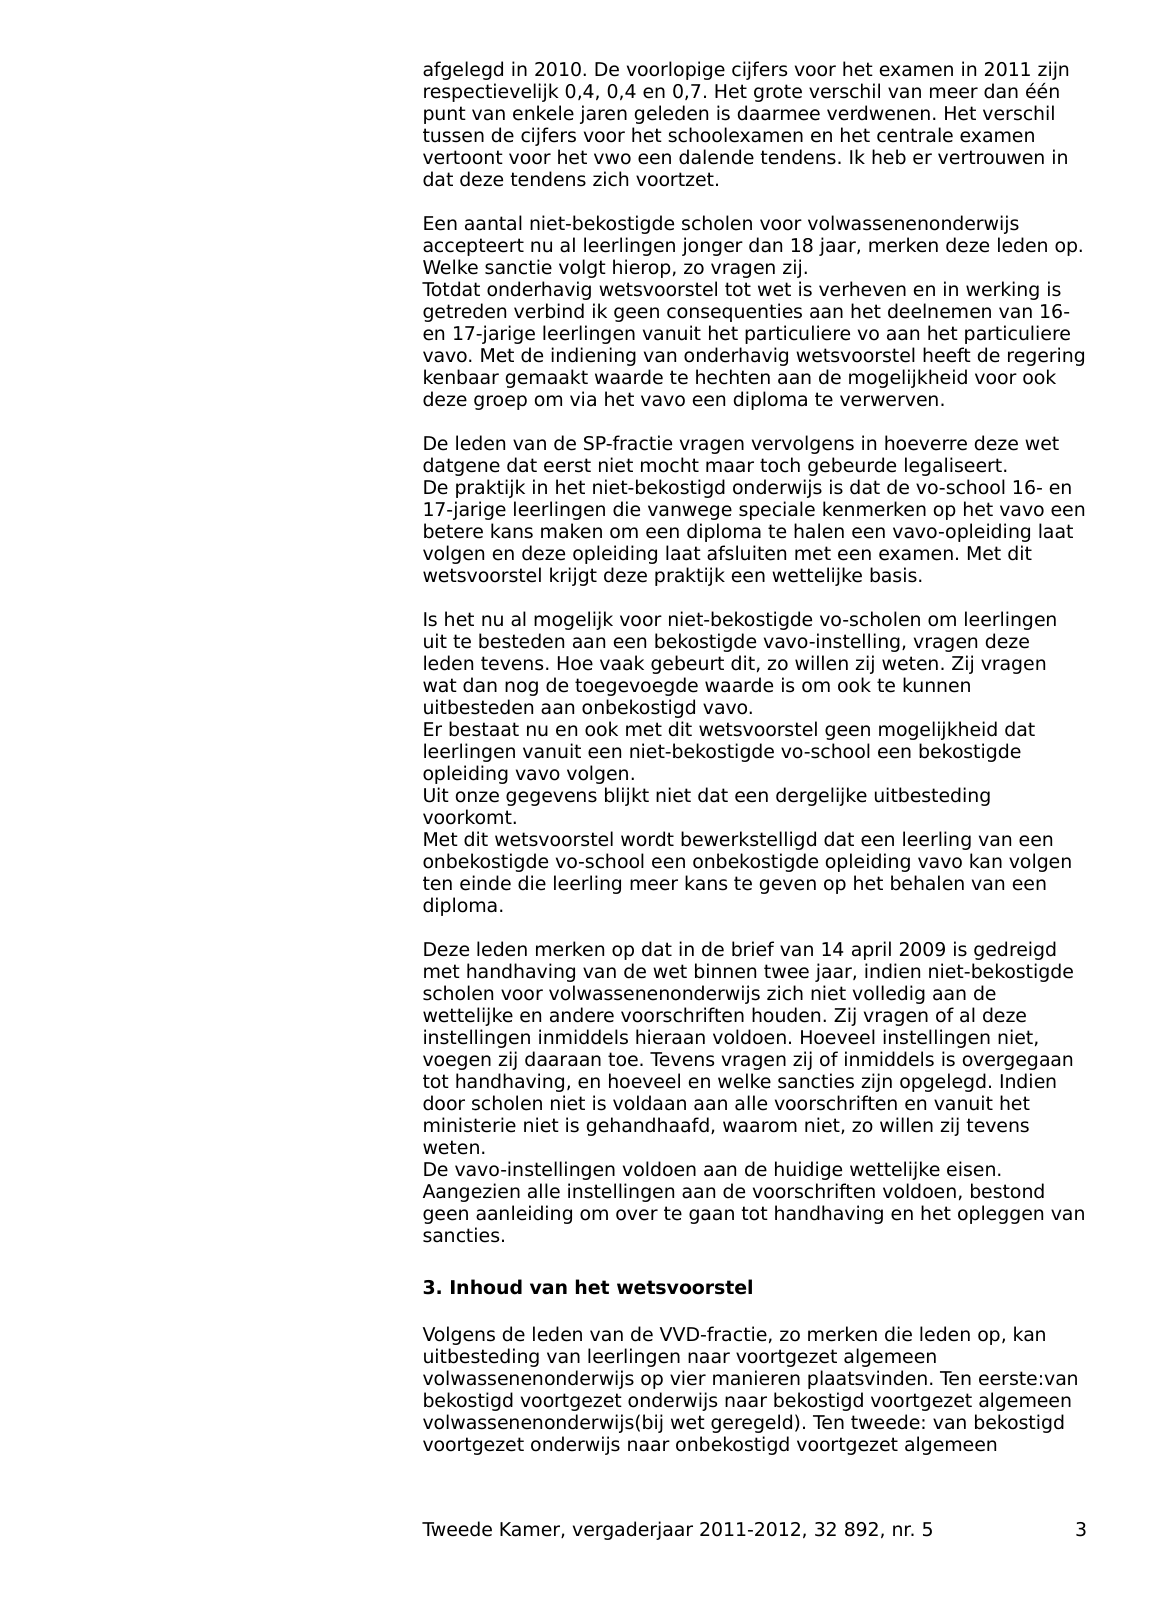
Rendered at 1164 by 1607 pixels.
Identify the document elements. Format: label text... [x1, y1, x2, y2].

subtitle 3. Inhoud van het wetsvoorstel [422, 1277, 1087, 1299]
text Totdat onderhavig wetsvoorstel tot wet is verheven en in werking is getreden verbind ik geen consequenties aan het deelnemen van 16- en 17-jarige leerlingen vanuit het particuliere vo aan het particuliere vavo. Met de indiening van onderhavig wetsvoorstel heeft de regering kenbaar gemaakt waarde te hechten aan de mogelijkheid voor ook deze groep om via het vavo een diploma te verwerven. [422, 279, 1087, 411]
text Een aantal niet-bekostigde scholen voor volwassenenonderwijs accepteert nu al leerlingen jonger dan 18 jaar, merken deze leden op. Welke sanctie volgt hierop, zo vragen zij. [422, 213, 1087, 279]
text De praktijk in het niet-bekostigd onderwijs is dat de vo-school 16- en 17-jarige leerlingen die vanwege speciale kenmerken op het vavo een betere kans maken om een diploma te halen een vavo-opleiding laat volgen en deze opleiding laat afsluiten met een examen. Met dit wetsvoorstel krijgt deze praktijk een wettelijke basis. [422, 477, 1087, 587]
text afgelegd in 2010. De voorlopige cijfers voor het examen in 2011 zijn respectievelijk 0,4, 0,4 en 0,7. Het grote verschil van meer dan één punt van enkele jaren geleden is daarmee verdwenen. Het verschil tussen de cijfers voor het schoolexamen en het centrale examen vertoont voor het vwo een dalende tendens. Ik heb er vertrouwen in dat deze tendens zich voortzet. [422, 59, 1087, 191]
text Volgens de leden van de VVD-fractie, zo merken die leden op, kan uitbesteding van leerlingen naar voortgezet algemeen volwassenenonderwijs op vier manieren plaatsvinden. Ten eerste:van bekostigd voortgezet onderwijs naar bekostigd voortgezet algemeen volwassenenonderwijs(bij wet geregeld). Ten tweede: van bekostigd voortgezet onderwijs naar onbekostigd voortgezet algemeen [422, 1324, 1087, 1456]
text Met dit wetsvoorstel wordt bewerkstelligd dat een leerling van een onbekostigde vo-school een onbekostigde opleiding vavo kan volgen ten einde die leerling meer kans te geven op het behalen van een diploma. [422, 829, 1087, 917]
text Uit onze gegevens blijkt niet dat een dergelijke uitbesteding voorkomt. [422, 785, 1087, 829]
text Er bestaat nu en ook met dit wetsvoorstel geen mogelijkheid dat leerlingen vanuit een niet-bekostigde vo-school een bekostigde opleiding vavo volgen. [422, 719, 1087, 785]
text De vavo-instellingen voldoen aan de huidige wettelijke eisen. Aangezien alle instellingen aan de voorschriften voldoen, bestond geen aanleiding om over te gaan tot handhaving en het opleggen van sancties. [422, 1159, 1087, 1247]
text Is het nu al mogelijk voor niet-bekostigde vo-scholen om leerlingen uit te besteden aan een bekostigde vavo-instelling, vragen deze leden tevens. Hoe vaak gebeurt dit, zo willen zij weten. Zij vragen wat dan nog de toegevoegde waarde is om ook te kunnen uitbesteden aan onbekostigd vavo. [422, 609, 1087, 719]
text Deze leden merken op dat in de brief van 14 april 2009 is gedreigd met handhaving van de wet binnen twee jaar, indien niet-bekostigde scholen voor volwassenenonderwijs zich niet volledig aan de wettelijke en andere voorschriften houden. Zij vragen of al deze instellingen inmiddels hieraan voldoen. Hoeveel instellingen niet, voegen zij daaraan toe. Tevens vragen zij of inmiddels is overgegaan tot handhaving, en hoeveel en welke sancties zijn opgelegd. Indien door scholen niet is voldaan aan alle voorschriften en vanuit het ministerie niet is gehandhaafd, waarom niet, zo willen zij tevens weten. [422, 939, 1087, 1159]
text De leden van de SP-fractie vragen vervolgens in hoeverre deze wet datgene dat eerst niet mocht maar toch gebeurde legaliseert. [422, 433, 1087, 477]
